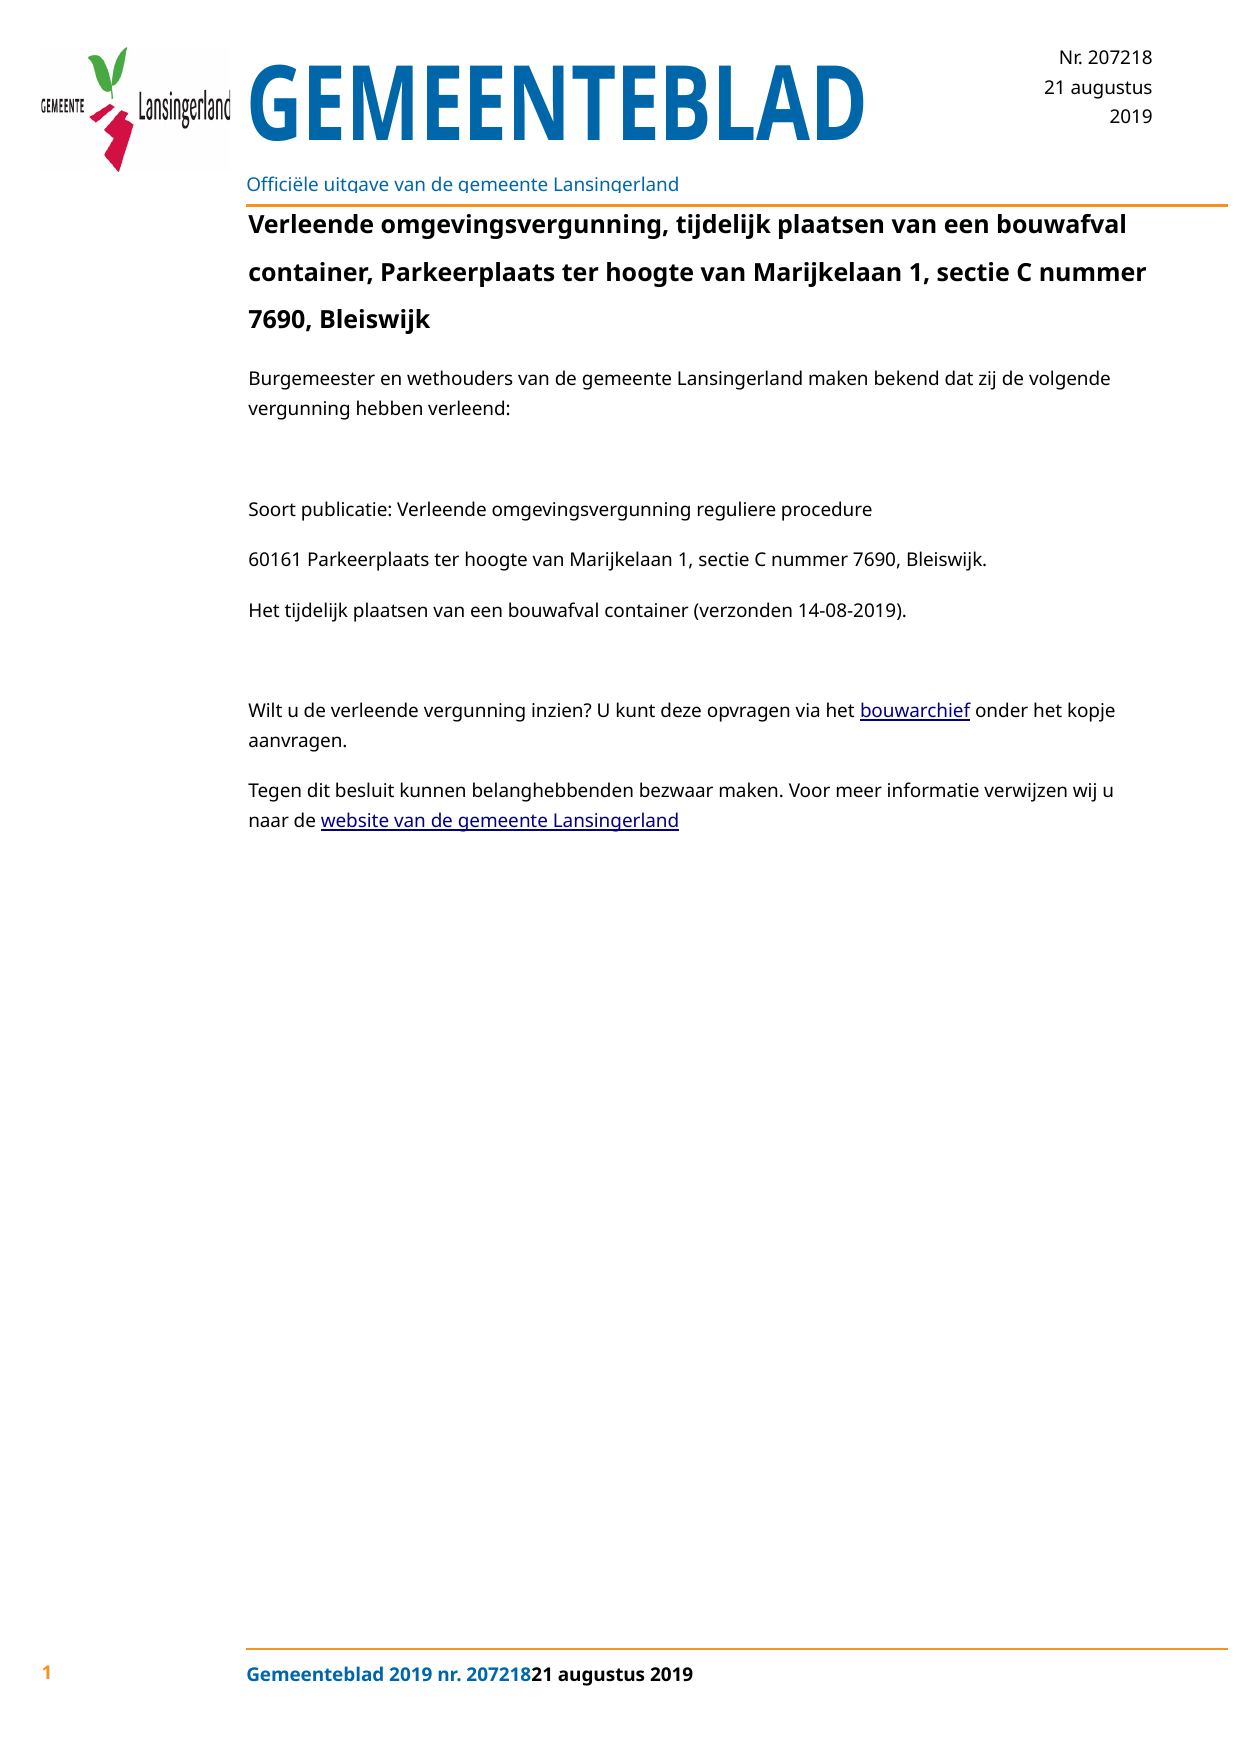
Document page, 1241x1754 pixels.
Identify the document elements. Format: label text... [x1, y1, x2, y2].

text 60161 Parkeerplaats ter hoogte van Marijkelaan 1, sectie C nummer 7690, Bleiswijk. [248, 546, 1152, 572]
text Verleende omgevingsvergunning, tijdelijk plaatsen van een bouwafval container, Parkeerplaats ter hoogte van Marijkelaan 1, sectie C nummer 7690, Bleiswijk [248, 207, 1152, 336]
text Burgemeester en wethouders van de gemeente Lansingerland maken bekend dat zij de volgende vergunning hebben verleend: [248, 366, 1152, 421]
text Tegen dit besluit kunnen belanghebbenden bezwaar maken. Voor meer informatie verwijzen wij u naar de website van de gemeente Lansingerland [248, 778, 1152, 833]
text Soort publicatie: Verleende omgevingsvergunning reguliere procedure [248, 496, 1152, 522]
picture [41, 47, 231, 172]
text Het tijdelijk plaatsen van een bouwafval container (verzonden 14-08-2019). [248, 597, 1152, 622]
text Wilt u de verleende vergunning inzien? U kunt deze opvragen via het bouwarchief onder het kopje aanvragen. [248, 698, 1152, 753]
